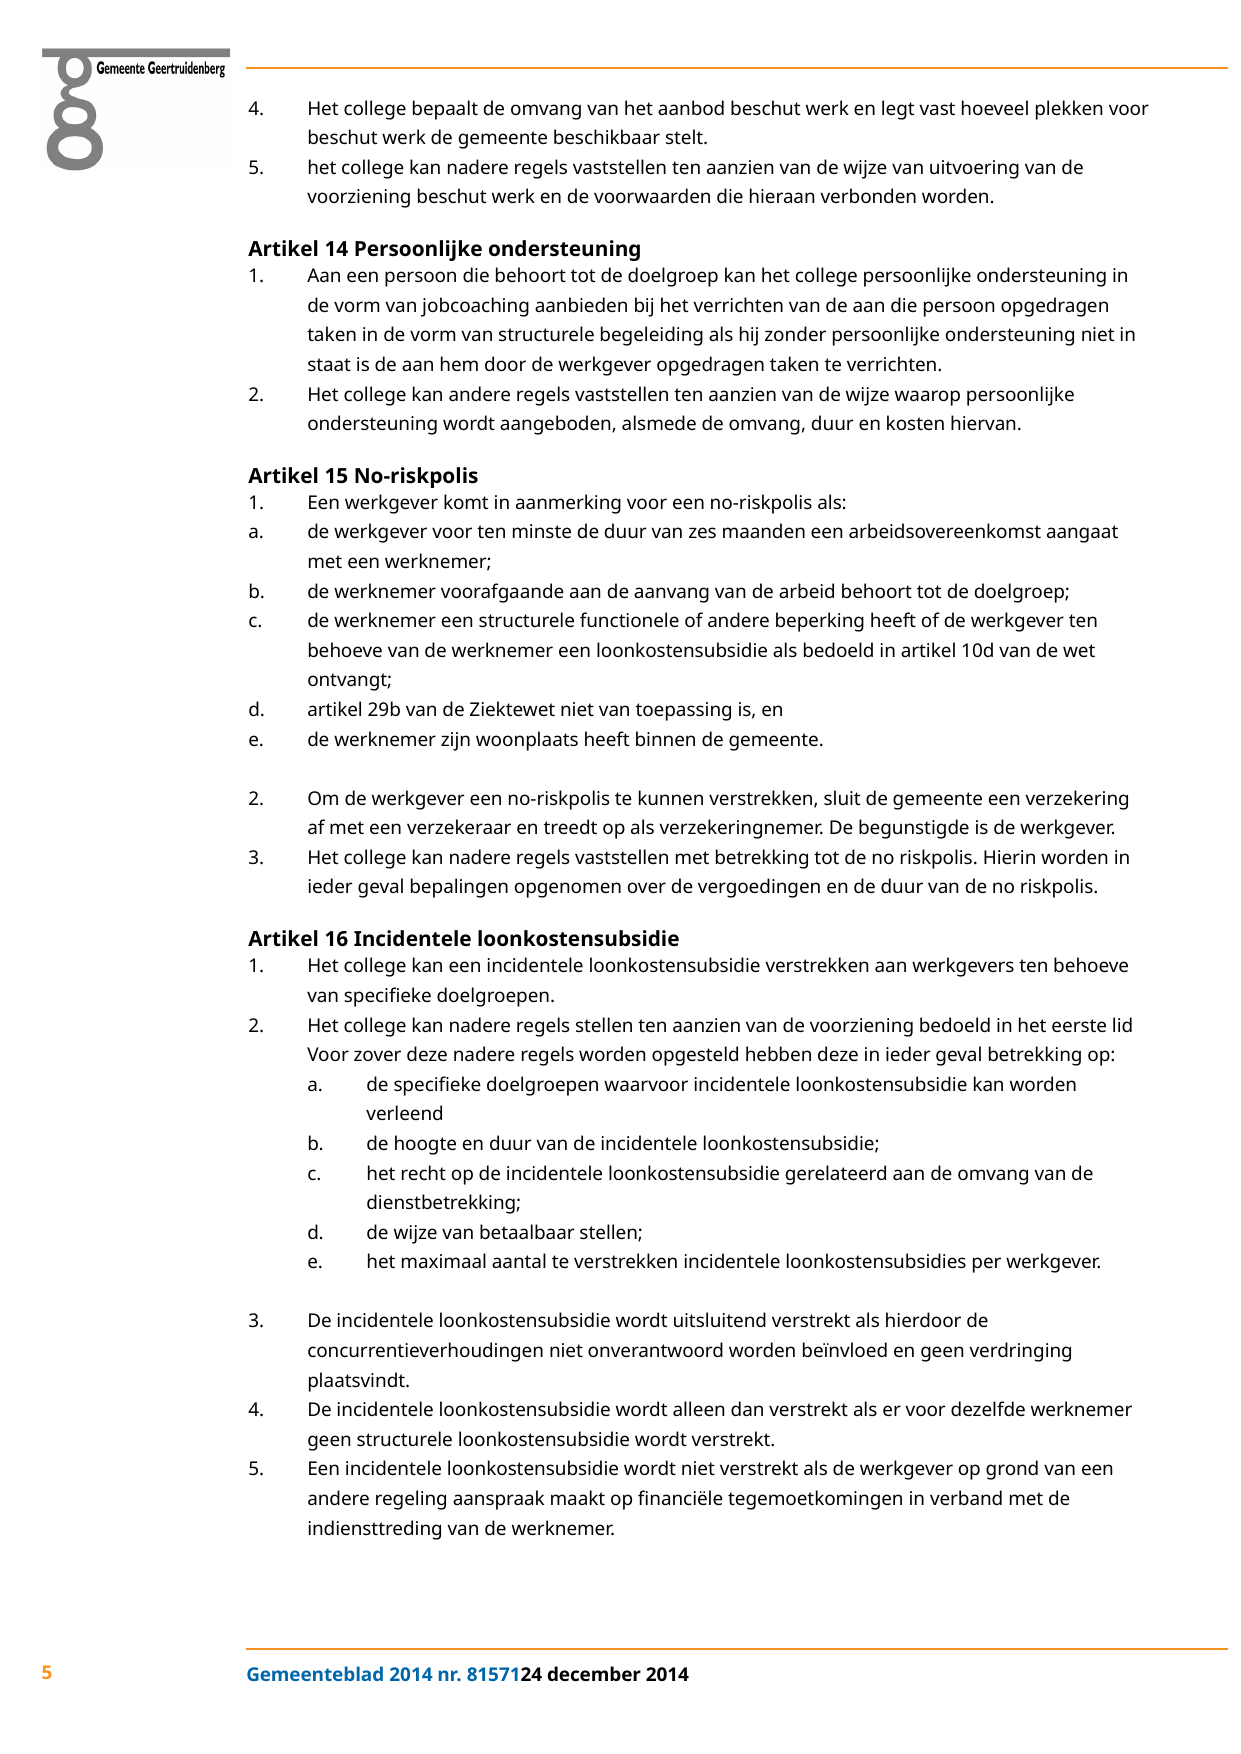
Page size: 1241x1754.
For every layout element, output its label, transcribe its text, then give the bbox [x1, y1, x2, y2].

text Artikel 16 Incidentele loonkostensubsidie [248, 924, 1152, 953]
list De incidentele loonkostensubsidie wordt uitsluitend verstrekt als hierdoor de concurrentieverhoudingen niet onverantwoord worden beïnvloed en geen verdringing plaatsvindt. [248, 1308, 1152, 1392]
list Het college kan andere regels vaststellen ten aanzien van de wijze waarop persoonlijke ondersteuning wordt aangeboden, alsmede de omvang, duur en kosten hiervan. [248, 381, 1152, 436]
list de werkgever voor ten minste de duur van zes maanden een arbeidsovereenkomst aangaat met een werknemer; [248, 519, 1152, 574]
text Artikel 14 Persoonlijke ondersteuning [248, 234, 1152, 262]
list Een werkgever komt in aanmerking voor een no-riskpolis als: [248, 489, 1152, 515]
list de wijze van betaalbaar stellen; [307, 1219, 1152, 1244]
list Het college bepaalt de omvang van het aanbod beschut werk en legt vast hoeveel plekken voor beschut werk de gemeente beschikbaar stelt. [248, 95, 1152, 150]
list Het college kan nadere regels vaststellen met betrekking tot de no riskpolis. Hierin worden in ieder geval bepalingen opgenomen over de vergoedingen en de duur van de no riskpolis. [248, 844, 1152, 899]
list De incidentele loonkostensubsidie wordt alleen dan verstrekt als er voor dezelfde werknemer geen structurele loonkostensubsidie wordt verstrekt. [248, 1396, 1152, 1452]
list de werknemer voorafgaande aan de aanvang van de arbeid behoort tot de doelgroep; [248, 578, 1152, 604]
list Een incidentele loonkostensubsidie wordt niet verstrekt als de werkgever op grond van een andere regeling aanspraak maakt op financiële tegemoetkomingen in verband met de indiensttreding van de werknemer. [248, 1456, 1152, 1540]
list Het college kan nadere regels stellen ten aanzien van de voorziening bedoeld in het eerste lid Voor zover deze nadere regels worden opgesteld hebben deze in ieder geval betrekking op: [248, 1012, 1152, 1067]
list de werknemer zijn woonplaats heeft binnen de gemeente. [248, 726, 1152, 752]
list het college kan nadere regels vaststellen ten aanzien van de wijze van uitvoering van de voorziening beschut werk en de voorwaarden die hieraan verbonden worden. [248, 154, 1152, 209]
list artikel 29b van de Ziektewet niet van toepassing is, en [248, 696, 1152, 722]
list de specifieke doelgroepen waarvoor incidentele loonkostensubsidie kan worden verleend [307, 1071, 1152, 1126]
list Het college kan een incidentele loonkostensubsidie verstrekken aan werkgevers ten behoeve van specifieke doelgroepen. [248, 953, 1152, 1008]
text Artikel 15 No-riskpolis [248, 461, 1152, 489]
list het maximaal aantal te verstrekken incidentele loonkostensubsidies per werkgever. [307, 1248, 1152, 1274]
list het recht op de incidentele loonkostensubsidie gerelateerd aan de omvang van de dienstbetrekking; [307, 1160, 1152, 1215]
list de werknemer een structurele functionele of andere beperking heeft of de werkgever ten behoeve van de werknemer een loonkostensubsidie als bedoeld in artikel 10d van de wet ontvangt; [248, 607, 1152, 692]
picture [41, 47, 231, 172]
list Aan een persoon die behoort tot de doelgroep kan het college persoonlijke ondersteuning in de vorm van jobcoaching aanbieden bij het verrichten van de aan die persoon opgedragen taken in de vorm van structurele begeleiding als hij zonder persoonlijke ondersteuning niet in staat is de aan hem door de werkgever opgedragen taken te verrichten. [248, 262, 1152, 377]
list de hoogte en duur van de incidentele loonkostensubsidie; [307, 1130, 1152, 1156]
list Om de werkgever een no-riskpolis te kunnen verstrekken, sluit de gemeente een verzekering af met een verzekeraar en treedt op als verzekeringnemer. De begunstigde is de werkgever. [248, 785, 1152, 840]
